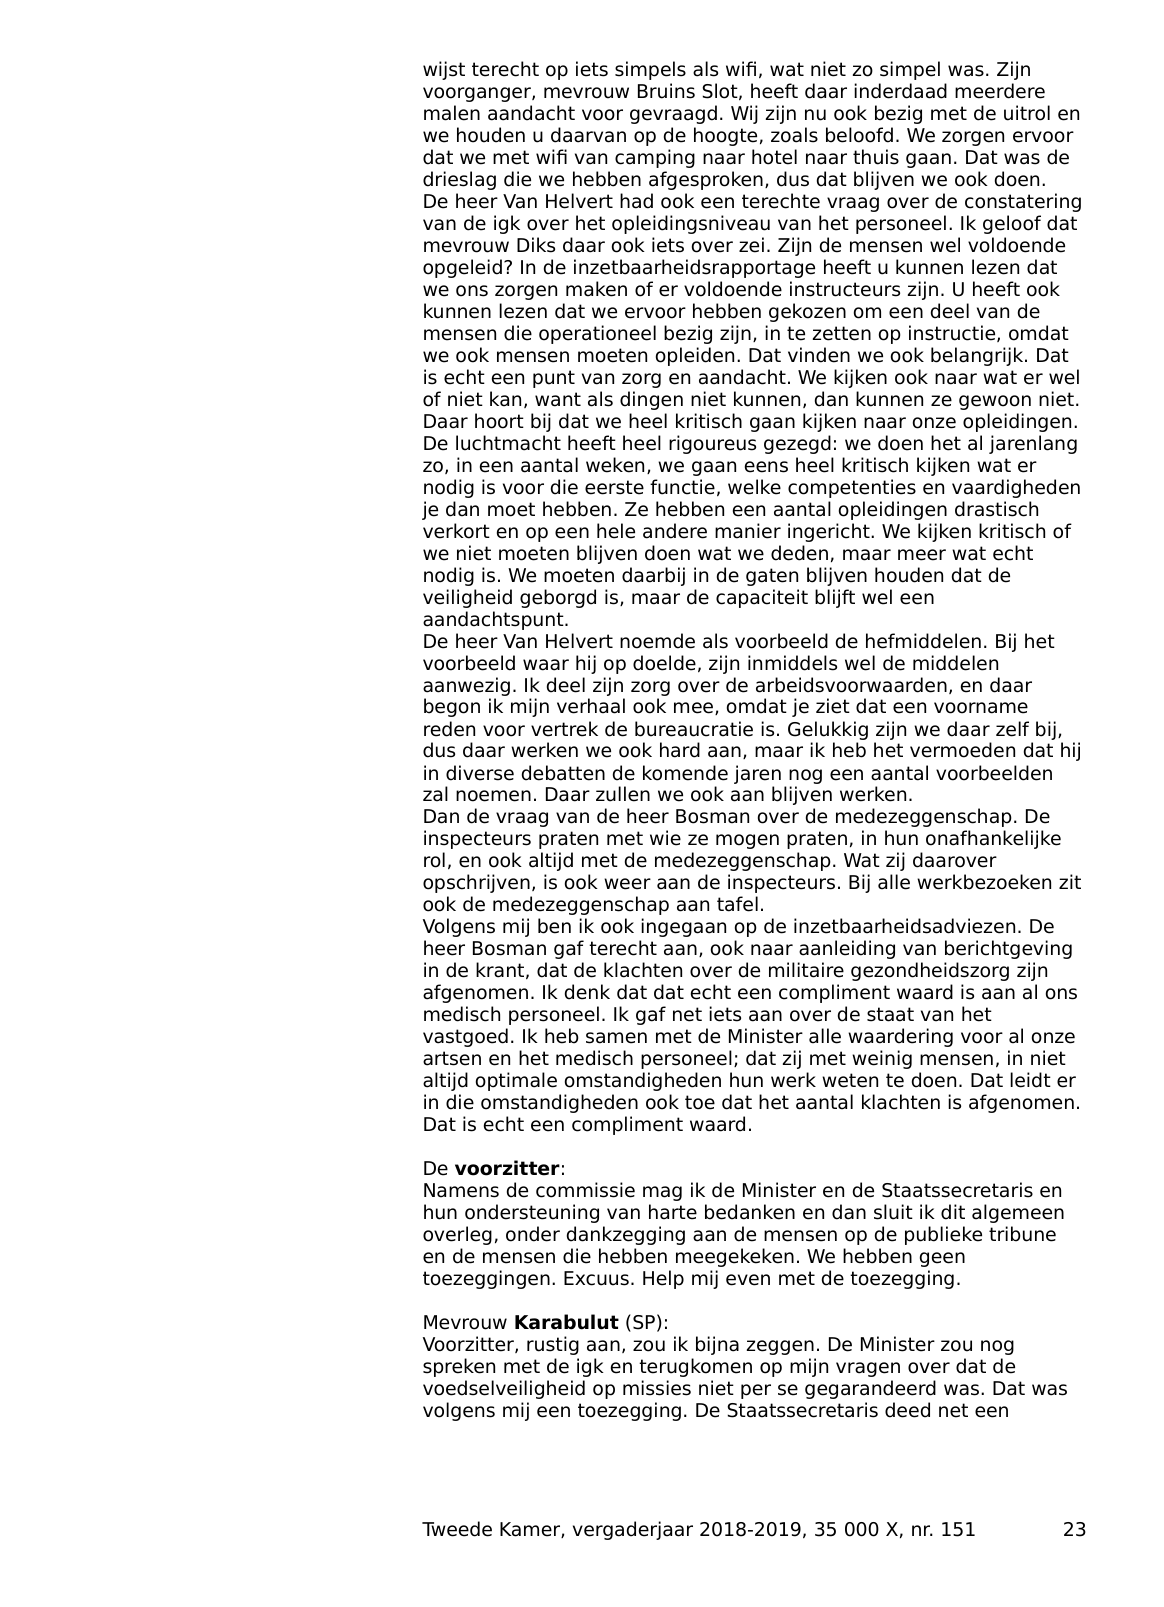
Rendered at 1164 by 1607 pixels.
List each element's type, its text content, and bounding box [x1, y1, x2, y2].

text De heer Van Helvert noemde als voorbeeld de hefmiddelen. Bij het voorbeeld waar hij op doelde, zijn inmiddels wel de middelen aanwezig. Ik deel zijn zorg over de arbeidsvoorwaarden, en daar begon ik mijn verhaal ook mee, omdat je ziet dat een voorname reden voor vertrek de bureaucratie is. Gelukkig zijn we daar zelf bij, dus daar werken we ook hard aan, maar ik heb het vermoeden dat hij in diverse debatten de komende jaren nog een aantal voorbeelden zal noemen. Daar zullen we ook aan blijven werken. [422, 631, 1087, 806]
text wijst terecht op iets simpels als wifi, wat niet zo simpel was. Zijn voorganger, mevrouw Bruins Slot, heeft daar inderdaad meerdere malen aandacht voor gevraagd. Wij zijn nu ook bezig met de uitrol en we houden u daarvan op de hoogte, zoals beloofd. We zorgen ervoor dat we met wifi van camping naar hotel naar thuis gaan. Dat was de drieslag die we hebben afgesproken, dus dat blijven we ook doen. [422, 59, 1087, 191]
text De voorzitter: [422, 1158, 1087, 1180]
text Mevrouw Karabulut (SP): [422, 1312, 1087, 1334]
text Namens de commissie mag ik de Minister en de Staatssecretaris en hun ondersteuning van harte bedanken en dan sluit ik dit algemeen overleg, onder dankzegging aan de mensen op de publieke tribune en de mensen die hebben meegekeken. We hebben geen toezeggingen. Excuus. Help mij even met de toezegging. [422, 1180, 1087, 1290]
text Daar hoort bij dat we heel kritisch gaan kijken naar onze opleidingen. De luchtmacht heeft heel rigoureus gezegd: we doen het al jarenlang zo, in een aantal weken, we gaan eens heel kritisch kijken wat er nodig is voor die eerste functie, welke competenties en vaardigheden je dan moet hebben. Ze hebben een aantal opleidingen drastisch verkort en op een hele andere manier ingericht. We kijken kritisch of we niet moeten blijven doen wat we deden, maar meer wat echt nodig is. We moeten daarbij in de gaten blijven houden dat de veiligheid geborgd is, maar de capaciteit blijft wel een aandachtspunt. [422, 411, 1087, 631]
text Voorzitter, rustig aan, zou ik bijna zeggen. De Minister zou nog spreken met de igk en terugkomen op mijn vragen over dat de voedselveiligheid op missies niet per se gegarandeerd was. Dat was volgens mij een toezegging. De Staatssecretaris deed net een [422, 1334, 1087, 1422]
text De heer Van Helvert had ook een terechte vraag over de constatering van de igk over het opleidingsniveau van het personeel. Ik geloof dat mevrouw Diks daar ook iets over zei. Zijn de mensen wel voldoende opgeleid? In de inzetbaarheidsrapportage heeft u kunnen lezen dat we ons zorgen maken of er voldoende instructeurs zijn. U heeft ook kunnen lezen dat we ervoor hebben gekozen om een deel van de mensen die operationeel bezig zijn, in te zetten op instructie, omdat we ook mensen moeten opleiden. Dat vinden we ook belangrijk. Dat is echt een punt van zorg en aandacht. We kijken ook naar wat er wel of niet kan, want als dingen niet kunnen, dan kunnen ze gewoon niet. [422, 191, 1087, 411]
text Dan de vraag van de heer Bosman over de medezeggenschap. De inspecteurs praten met wie ze mogen praten, in hun onafhankelijke rol, en ook altijd met de medezeggenschap. Wat zij daarover opschrijven, is ook weer aan de inspecteurs. Bij alle werkbezoeken zit ook de medezeggenschap aan tafel. [422, 806, 1087, 916]
text Volgens mij ben ik ook ingegaan op de inzetbaarheidsadviezen. De heer Bosman gaf terecht aan, ook naar aanleiding van berichtgeving in de krant, dat de klachten over de militaire gezondheidszorg zijn afgenomen. Ik denk dat dat echt een compliment waard is aan al ons medisch personeel. Ik gaf net iets aan over de staat van het vastgoed. Ik heb samen met de Minister alle waardering voor al onze artsen en het medisch personeel; dat zij met weinig mensen, in niet altijd optimale omstandigheden hun werk weten te doen. Dat leidt er in die omstandigheden ook toe dat het aantal klachten is afgenomen. Dat is echt een compliment waard. [422, 916, 1087, 1136]
